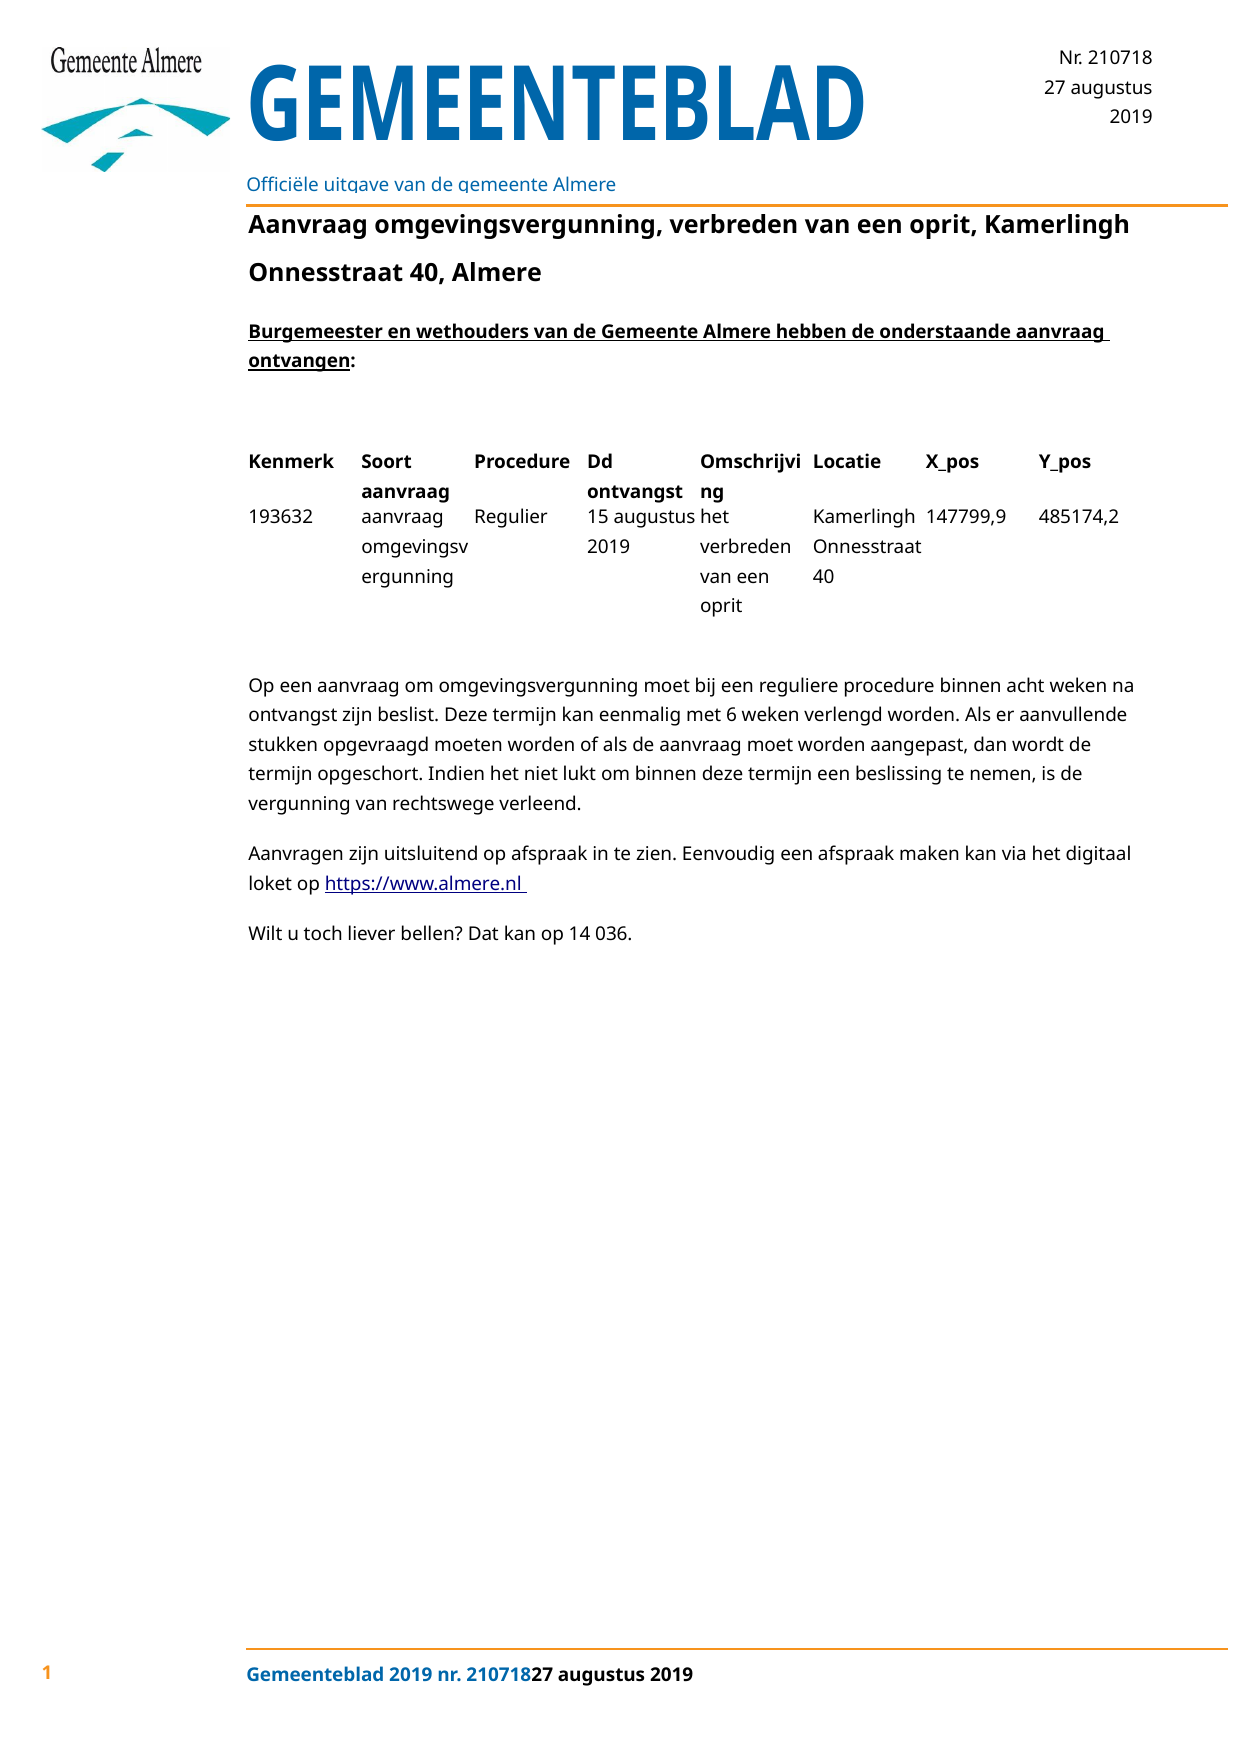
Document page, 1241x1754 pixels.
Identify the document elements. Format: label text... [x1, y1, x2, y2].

table_cell 15 augustus 2019 [587, 504, 700, 618]
text Aanvragen zijn uitsluitend op afspraak in te zien. Eenvoudig een afspraak maken kan via het digitaal loket op https://www.almere.nl [248, 841, 1152, 896]
table_header Y_pos [1039, 449, 1152, 504]
table_header Locatie [813, 449, 926, 504]
text Aanvraag omgevingsvergunning, verbreden van een oprit, Kamerlingh Onnesstraat 40, Almere [248, 207, 1152, 288]
table_header Omschrijving [700, 449, 813, 504]
table_cell het verbreden van een oprit [700, 504, 813, 618]
picture [41, 47, 231, 172]
table_header Soort aanvraag [361, 449, 474, 504]
table_cell 147799,9 [926, 504, 1038, 618]
text Burgemeester en wethouders van de Gemeente Almere hebben de onderstaande aanvraag ontvangen: [248, 318, 1152, 373]
table_cell 193632 [248, 504, 361, 618]
table_cell Regulier [474, 504, 587, 618]
text Op een aanvraag om omgevingsvergunning moet bij een reguliere procedure binnen acht weken na ontvangst zijn beslist. Deze termijn kan eenmalig met 6 weken verlengd worden. Als er aanvullende stukken opgevraagd moeten worden of als de aanvraag moet worden aangepast, dan wordt de termijn opgeschort. Indien het niet lukt om binnen deze termijn een beslissing te nemen, is de vergunning van rechtswege verleend. [248, 672, 1152, 816]
table_cell Kamerlingh Onnesstraat 40 [813, 504, 926, 618]
table_header X_pos [926, 449, 1038, 504]
table_cell 485174,2 [1039, 504, 1152, 618]
table_header Procedure [474, 449, 587, 504]
table_header Kenmerk [248, 449, 361, 504]
table_header Dd ontvangst [587, 449, 700, 504]
table_cell aanvraag omgevingsvergunning [361, 504, 474, 618]
text Wilt u toch liever bellen? Dat kan op 14 036. [248, 921, 1152, 946]
